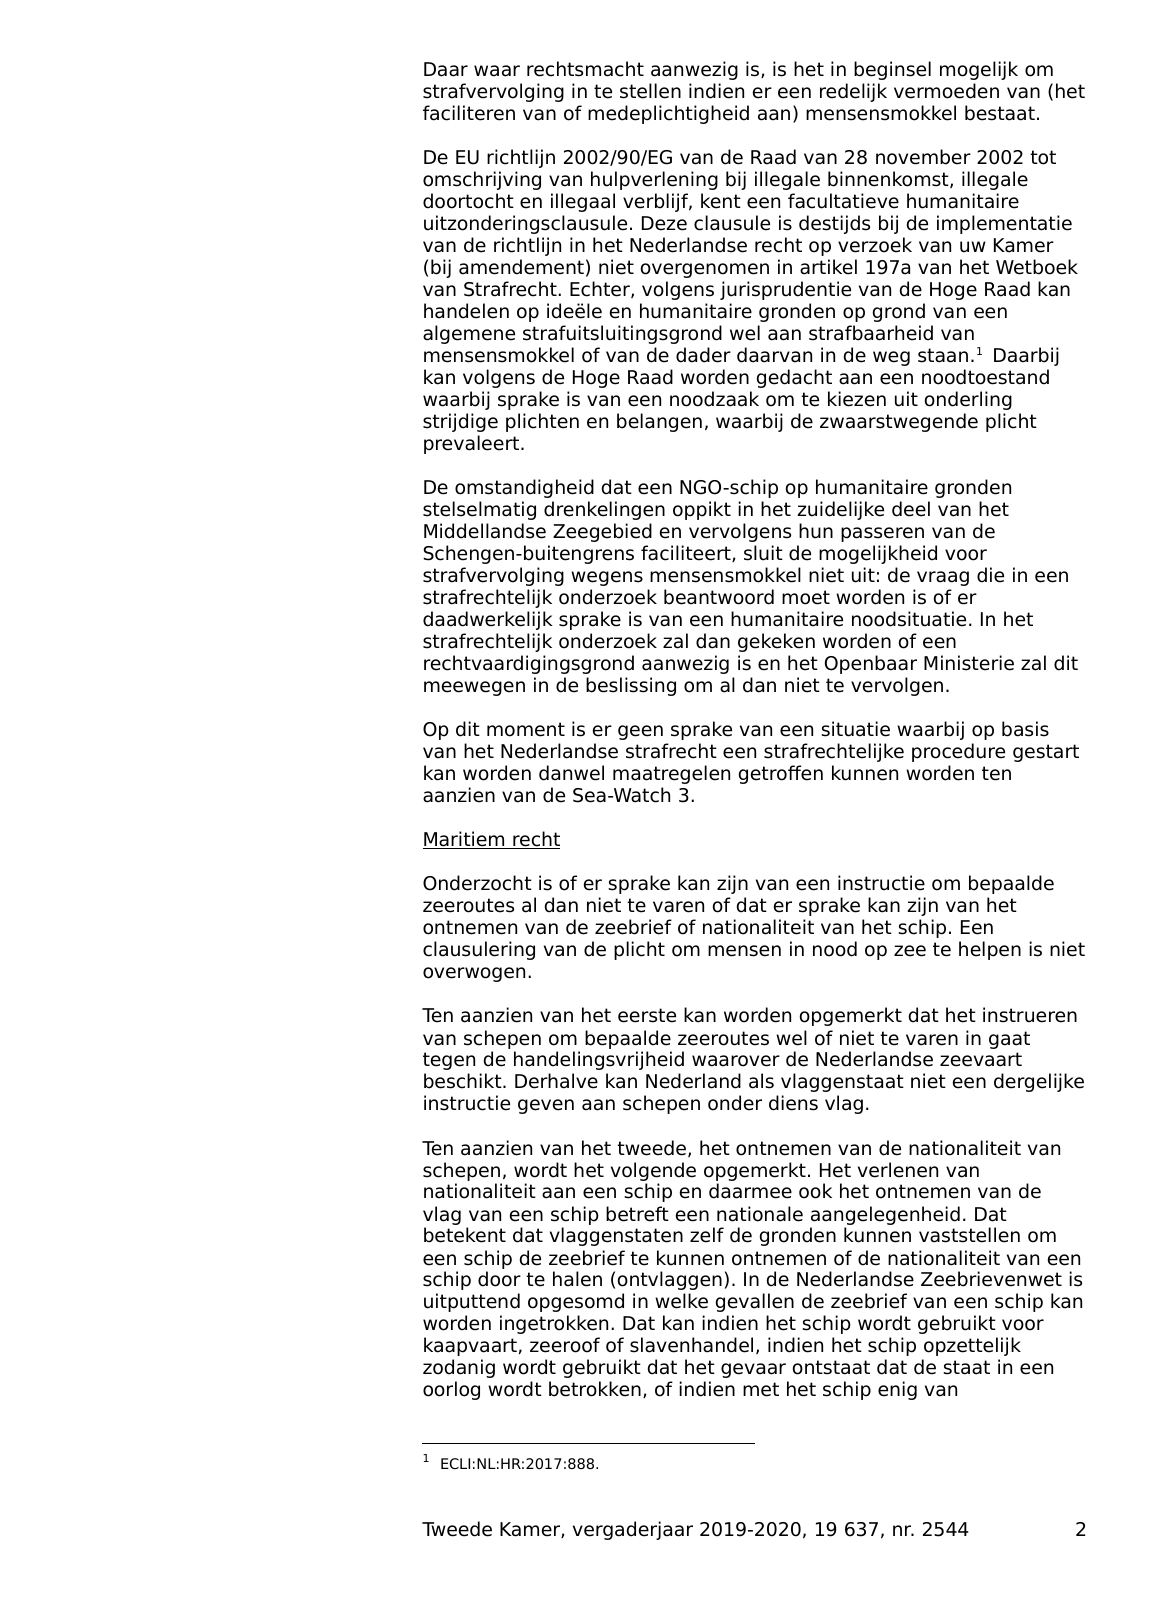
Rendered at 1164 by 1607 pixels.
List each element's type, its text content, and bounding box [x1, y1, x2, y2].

subtitle Maritiem recht [422, 829, 1087, 851]
text Ten aanzien van het tweede, het ontnemen van de nationaliteit van schepen, wordt het volgende opgemerkt. Het verlenen van nationaliteit aan een schip en daarmee ook het ontnemen van de vlag van een schip betreft een nationale aangelegenheid. Dat betekent dat vlaggenstaten zelf de gronden kunnen vaststellen om een schip de zeebrief te kunnen ontnemen of de nationaliteit van een schip door te halen (ontvlaggen). In de Nederlandse Zeebrievenwet is uitputtend opgesomd in welke gevallen de zeebrief van een schip kan worden ingetrokken. Dat kan indien het schip wordt gebruikt voor kaapvaart, zeeroof of slavenhandel, indien het schip opzettelijk zodanig wordt gebruikt dat het gevaar ontstaat dat de staat in een oorlog wordt betrokken, of indien met het schip enig van [422, 1137, 1087, 1401]
text Ten aanzien van het eerste kan worden opgemerkt dat het instrueren van schepen om bepaalde zeeroutes wel of niet te varen in gaat tegen de handelingsvrijheid waarover de Nederlandse zeevaart beschikt. Derhalve kan Nederland als vlaggenstaat niet een dergelijke instructie geven aan schepen onder diens vlag. [422, 1005, 1087, 1115]
text ECLI:NL:HR:2017:888. [422, 1452, 1087, 1474]
text De omstandigheid dat een NGO-schip op humanitaire gronden stelselmatig drenkelingen oppikt in het zuidelijke deel van het Middellandse Zeegebied en vervolgens hun passeren van de Schengen-buitengrens faciliteert, sluit de mogelijkheid voor strafvervolging wegens mensensmokkel niet uit: de vraag die in een strafrechtelijk onderzoek beantwoord moet worden is of er daadwerkelijk sprake is van een humanitaire noodsituatie. In het strafrechtelijk onderzoek zal dan gekeken worden of een rechtvaardigingsgrond aanwezig is en het Openbaar Ministerie zal dit meewegen in de beslissing om al dan niet te vervolgen. [422, 477, 1087, 697]
text Op dit moment is er geen sprake van een situatie waarbij op basis van het Nederlandse strafrecht een strafrechtelijke procedure gestart kan worden danwel maatregelen getroffen kunnen worden ten aanzien van de Sea-Watch 3. [422, 719, 1087, 807]
text Onderzocht is of er sprake kan zijn van een instructie om bepaalde zeeroutes al dan niet te varen of dat er sprake kan zijn van het ontnemen van de zeebrief of nationaliteit van het schip. Een clausulering van de plicht om mensen in nood op zee te helpen is niet overwogen. [422, 873, 1087, 983]
text Daar waar rechtsmacht aanwezig is, is het in beginsel mogelijk om strafvervolging in te stellen indien er een redelijk vermoeden van (het faciliteren van of medeplichtigheid aan) mensensmokkel bestaat. [422, 59, 1087, 125]
text De EU richtlijn 2002/90/EG van de Raad van 28 november 2002 tot omschrijving van hulpverlening bij illegale binnenkomst, illegale doortocht en illegaal verblijf, kent een facultatieve humanitaire uitzonderingsclausule. Deze clausule is destijds bij de implementatie van de richtlijn in het Nederlandse recht op verzoek van uw Kamer (bij amendement) niet overgenomen in artikel 197a van het Wetboek van Strafrecht. Echter, volgens jurisprudentie van de Hoge Raad kan handelen op ideële en humanitaire gronden op grond van een algemene strafuitsluitingsgrond wel aan strafbaarheid van mensensmokkel of van de dader daarvan in de weg staan. Daarbij kan volgens de Hoge Raad worden gedacht aan een noodtoestand waarbij sprake is van een noodzaak om te kiezen uit onderling strijdige plichten en belangen, waarbij de zwaarstwegende plicht prevaleert. [422, 147, 1087, 455]
